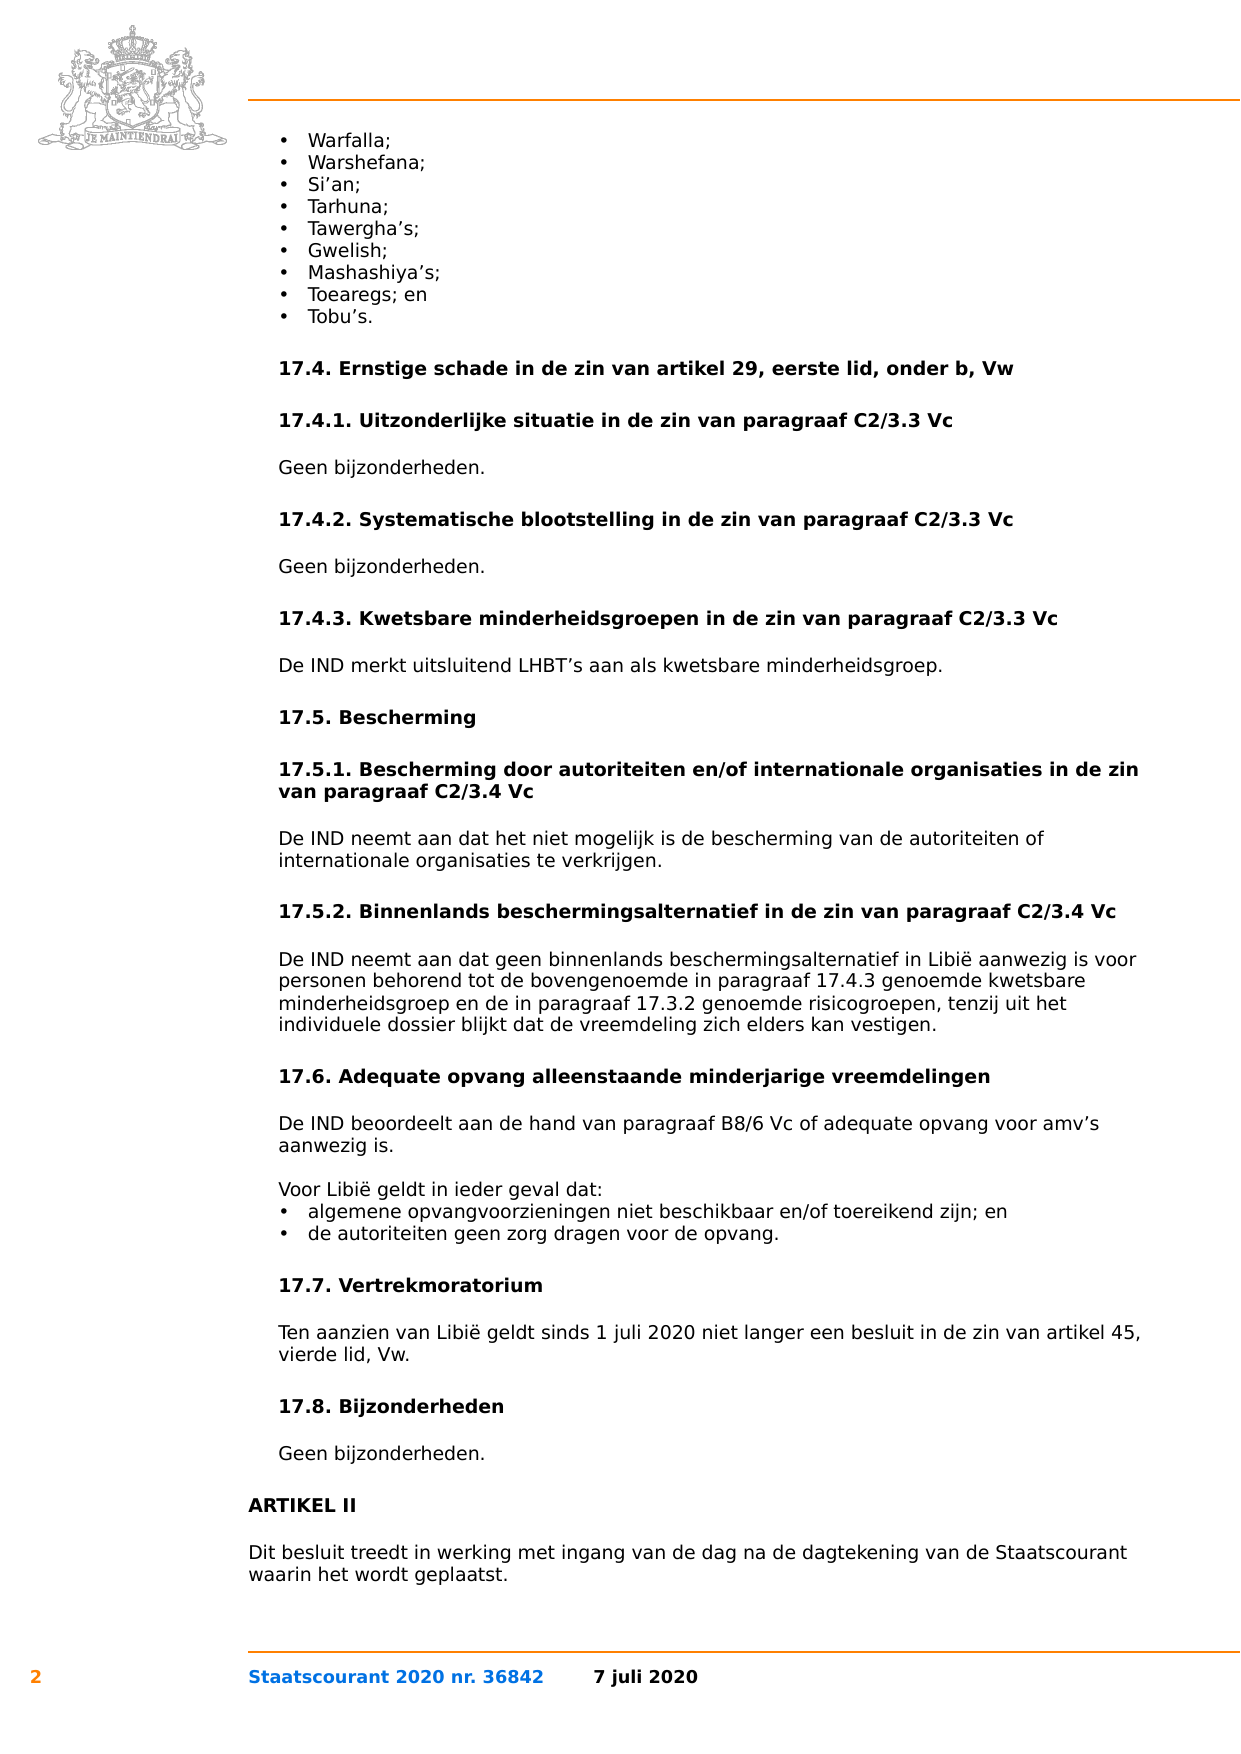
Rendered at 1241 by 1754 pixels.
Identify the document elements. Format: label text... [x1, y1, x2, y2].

text Geen bijzonderheden. [278, 556, 1163, 578]
text • Toearegs; en [278, 284, 1163, 306]
text • algemene opvangvoorzieningen niet beschikbaar en/of toereikend zijn; en [278, 1201, 1163, 1223]
text • Tobu’s. [278, 306, 1163, 328]
text Voor Libië geldt in ieder geval dat: [278, 1179, 1163, 1201]
text Dit besluit treedt in werking met ingang van de dag na de dagtekening van de Staatscourant waarin het wordt geplaatst. [248, 1542, 1163, 1586]
text • Tarhuna; [278, 196, 1163, 218]
subtitle 17.4.2. Systematische blootstelling in de zin van paragraaf C2/3.3 Vc [278, 509, 1163, 531]
text De IND neemt aan dat het niet mogelijk is de bescherming van de autoriteiten of internationale organisaties te verkrijgen. [278, 827, 1163, 871]
text • Gwelish; [278, 240, 1163, 262]
subtitle 17.4. Ernstige schade in de zin van artikel 29, eerste lid, onder b, Vw [278, 358, 1163, 380]
subtitle 17.5. Bescherming [278, 707, 1163, 728]
text De IND neemt aan dat geen binnenlands beschermingsalternatief in Libië aanwezig is voor personen behorend tot de bovengenoemde in paragraaf 17.4.3 genoemde kwetsbare minderheidsgroep en de in paragraaf 17.3.2 genoemde risicogroepen, tenzij uit het individuele dossier blijkt dat de vreemdeling zich elders kan vestigen. [278, 948, 1163, 1036]
text • Warshefana; [278, 152, 1163, 174]
subtitle ARTIKEL II [248, 1495, 1163, 1517]
subtitle 17.4.1. Uitzonderlijke situatie in de zin van paragraaf C2/3.3 Vc [278, 410, 1163, 432]
subtitle 17.4.3. Kwetsbare minderheidsgroepen in de zin van paragraaf C2/3.3 Vc [278, 608, 1163, 629]
subtitle 17.5.2. Binnenlands beschermingsalternatief in de zin van paragraaf C2/3.4 Vc [278, 901, 1163, 923]
subtitle 17.8. Bijzonderheden [278, 1396, 1163, 1418]
text Geen bijzonderheden. [278, 1443, 1163, 1465]
text • Mashashiya’s; [278, 262, 1163, 284]
text • Tawergha’s; [278, 218, 1163, 240]
text • Si’an; [278, 174, 1163, 196]
text • de autoriteiten geen zorg dragen voor de opvang. [278, 1223, 1163, 1245]
picture [38, 25, 227, 150]
text De IND merkt uitsluitend LHBT’s aan als kwetsbare minderheidsgroep. [278, 654, 1163, 677]
text Ten aanzien van Libië geldt sinds 1 juli 2020 niet langer een besluit in de zin van artikel 45, vierde lid, Vw. [278, 1322, 1163, 1366]
subtitle 17.7. Vertrekmoratorium [278, 1275, 1163, 1297]
subtitle 17.5.1. Bescherming door autoriteiten en/of internationale organisaties in de zin van paragraaf C2/3.4 Vc [278, 758, 1163, 802]
text Geen bijzonderheden. [278, 457, 1163, 479]
subtitle 17.6. Adequate opvang alleenstaande minderjarige vreemdelingen [278, 1066, 1163, 1088]
text • Warfalla; [278, 130, 1163, 152]
text De IND beoordeelt aan de hand van paragraaf B8/6 Vc of adequate opvang voor amv’s aanwezig is. [278, 1113, 1163, 1157]
